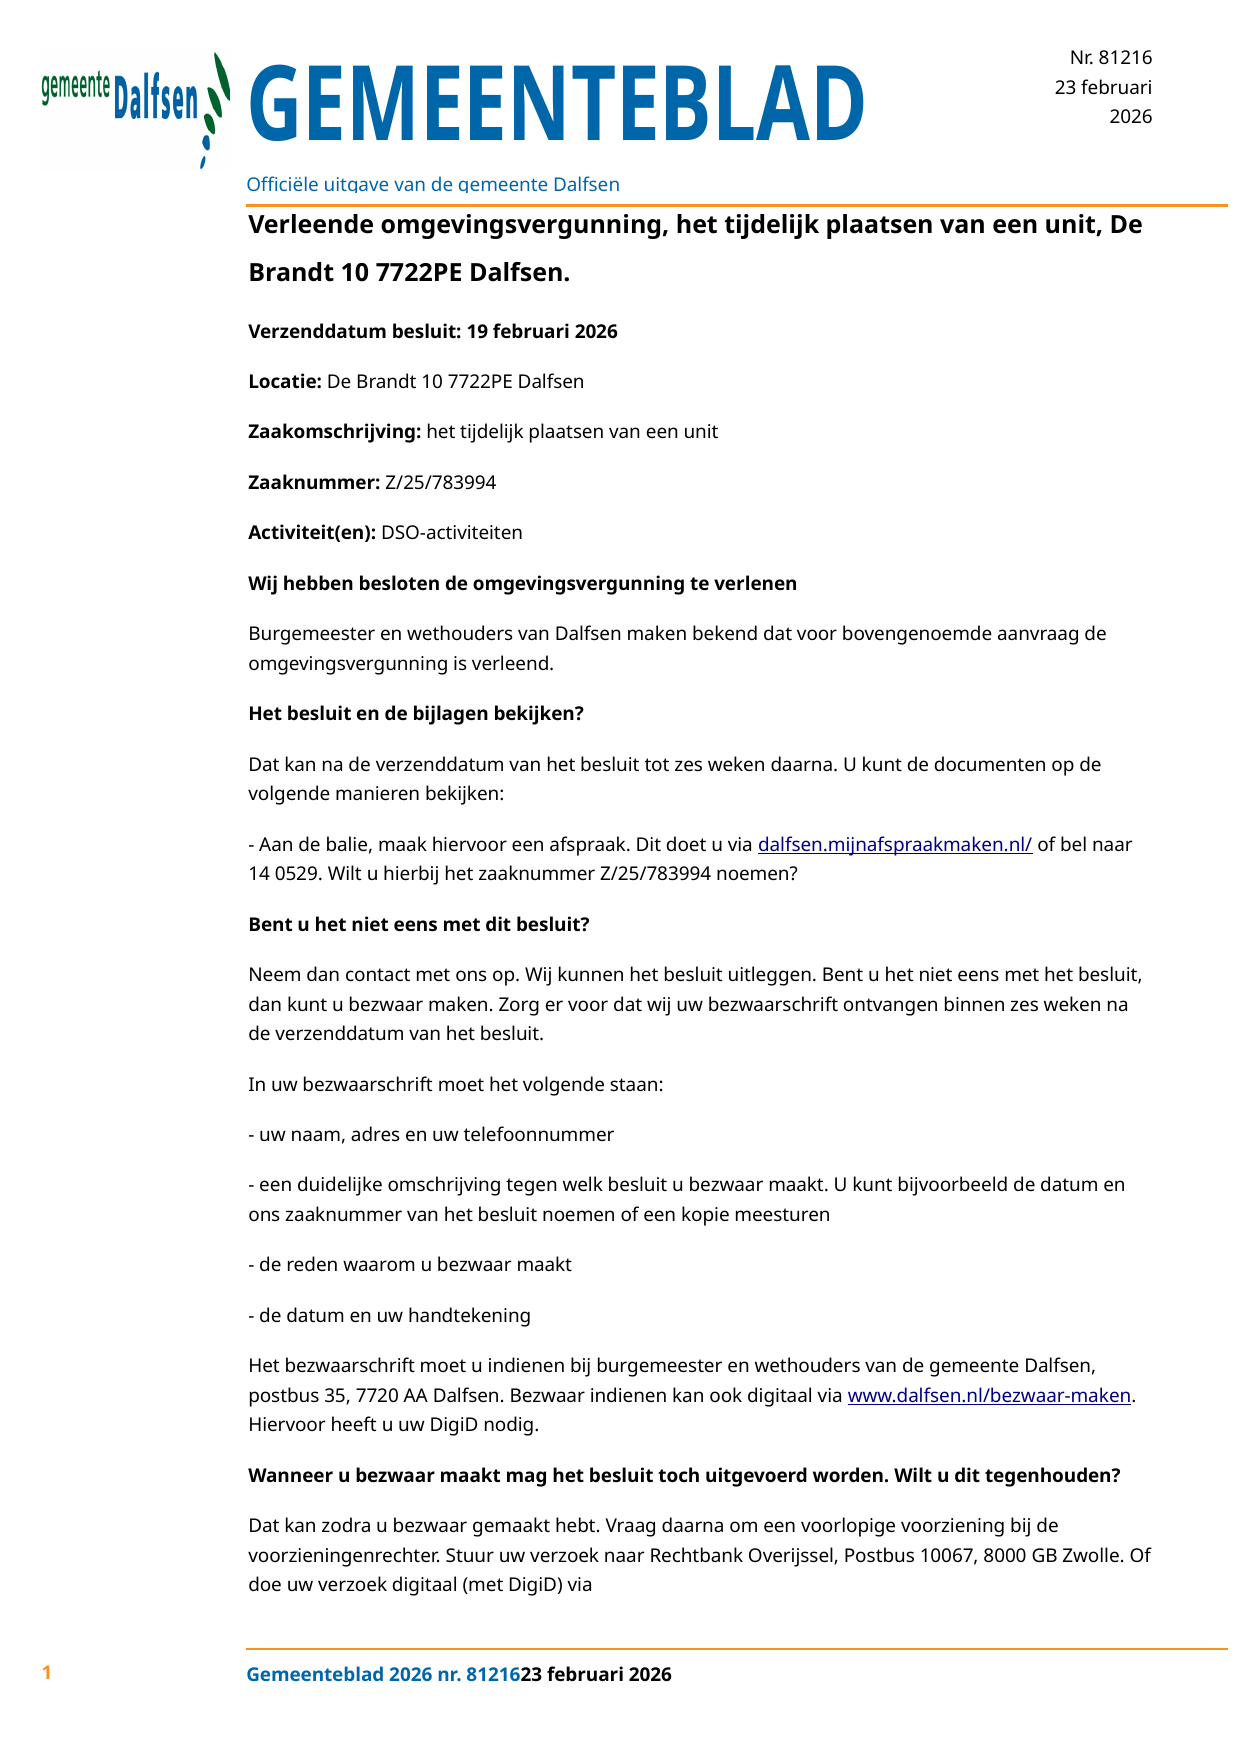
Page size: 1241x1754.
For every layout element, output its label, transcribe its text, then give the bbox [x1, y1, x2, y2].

text Verzenddatum besluit: 19 februari 2026 [248, 318, 1152, 344]
text Verleende omgevingsvergunning, het tijdelijk plaatsen van een unit, De Brandt 10 7722PE Dalfsen. [248, 207, 1152, 288]
text Wanneer u bezwaar maakt mag het besluit toch uitgevoerd worden. Wilt u dit tegenhouden? [248, 1462, 1152, 1488]
text Burgemeester en wethouders van Dalfsen maken bekend dat voor bovengenoemde aanvraag de omgevingsvergunning is verleend. [248, 620, 1152, 676]
text - Aan de balie, maak hiervoor een afspraak. Dit doet u via dalfsen.mijnafspraakmaken.nl/ of bel naar 14 0529. Wilt u hierbij het zaaknummer Z/25/783994 noemen? [248, 831, 1152, 886]
text Neem dan contact met ons op. Wij kunnen het besluit uitleggen. Bent u het niet eens met het besluit, dan kunt u bezwaar maken. Zorg er voor dat wij uw bezwaarschrift ontvangen binnen zes weken na de verzenddatum van het besluit. [248, 961, 1152, 1046]
picture [41, 47, 231, 172]
text - de datum en uw handtekening [248, 1302, 1152, 1328]
text In uw bezwaarschrift moet het volgende staan: [248, 1071, 1152, 1097]
text Dat kan na de verzenddatum van het besluit tot zes weken daarna. U kunt de documenten op de volgende manieren bekijken: [248, 751, 1152, 806]
text Zaakomschrijving: het tijdelijk plaatsen van een unit [248, 419, 1152, 444]
text Activiteit(en): DSO-activiteiten [248, 519, 1152, 545]
text Locatie: De Brandt 10 7722PE Dalfsen [248, 368, 1152, 394]
text Het besluit en de bijlagen bekijken? [248, 700, 1152, 726]
text Het bezwaarschrift moet u indienen bij burgemeester en wethouders van de gemeente Dalfsen, postbus 35, 7720 AA Dalfsen. Bezwaar indienen kan ook digitaal via www.dalfsen.nl/bezwaar-maken. Hiervoor heeft u uw DigiD nodig. [248, 1352, 1152, 1437]
text Dat kan zodra u bezwaar gemaakt hebt. Vraag daarna om een voorlopige voorziening bij de voorzieningenrechter. Stuur uw verzoek naar Rechtbank Overijssel, Postbus 10067, 8000 GB Zwolle. Of doe uw verzoek digitaal (met DigiD) via [248, 1512, 1152, 1597]
text Bent u het niet eens met dit besluit? [248, 911, 1152, 937]
text - de reden waarom u bezwaar maakt [248, 1252, 1152, 1277]
text Zaaknummer: Z/25/783994 [248, 469, 1152, 495]
text - uw naam, adres en uw telefoonnummer [248, 1121, 1152, 1147]
text - een duidelijke omschrijving tegen welk besluit u bezwaar maakt. U kunt bijvoorbeeld de datum en ons zaaknummer van het besluit noemen of een kopie meesturen [248, 1172, 1152, 1227]
text Wij hebben besloten de omgevingsvergunning te verlenen [248, 570, 1152, 596]
